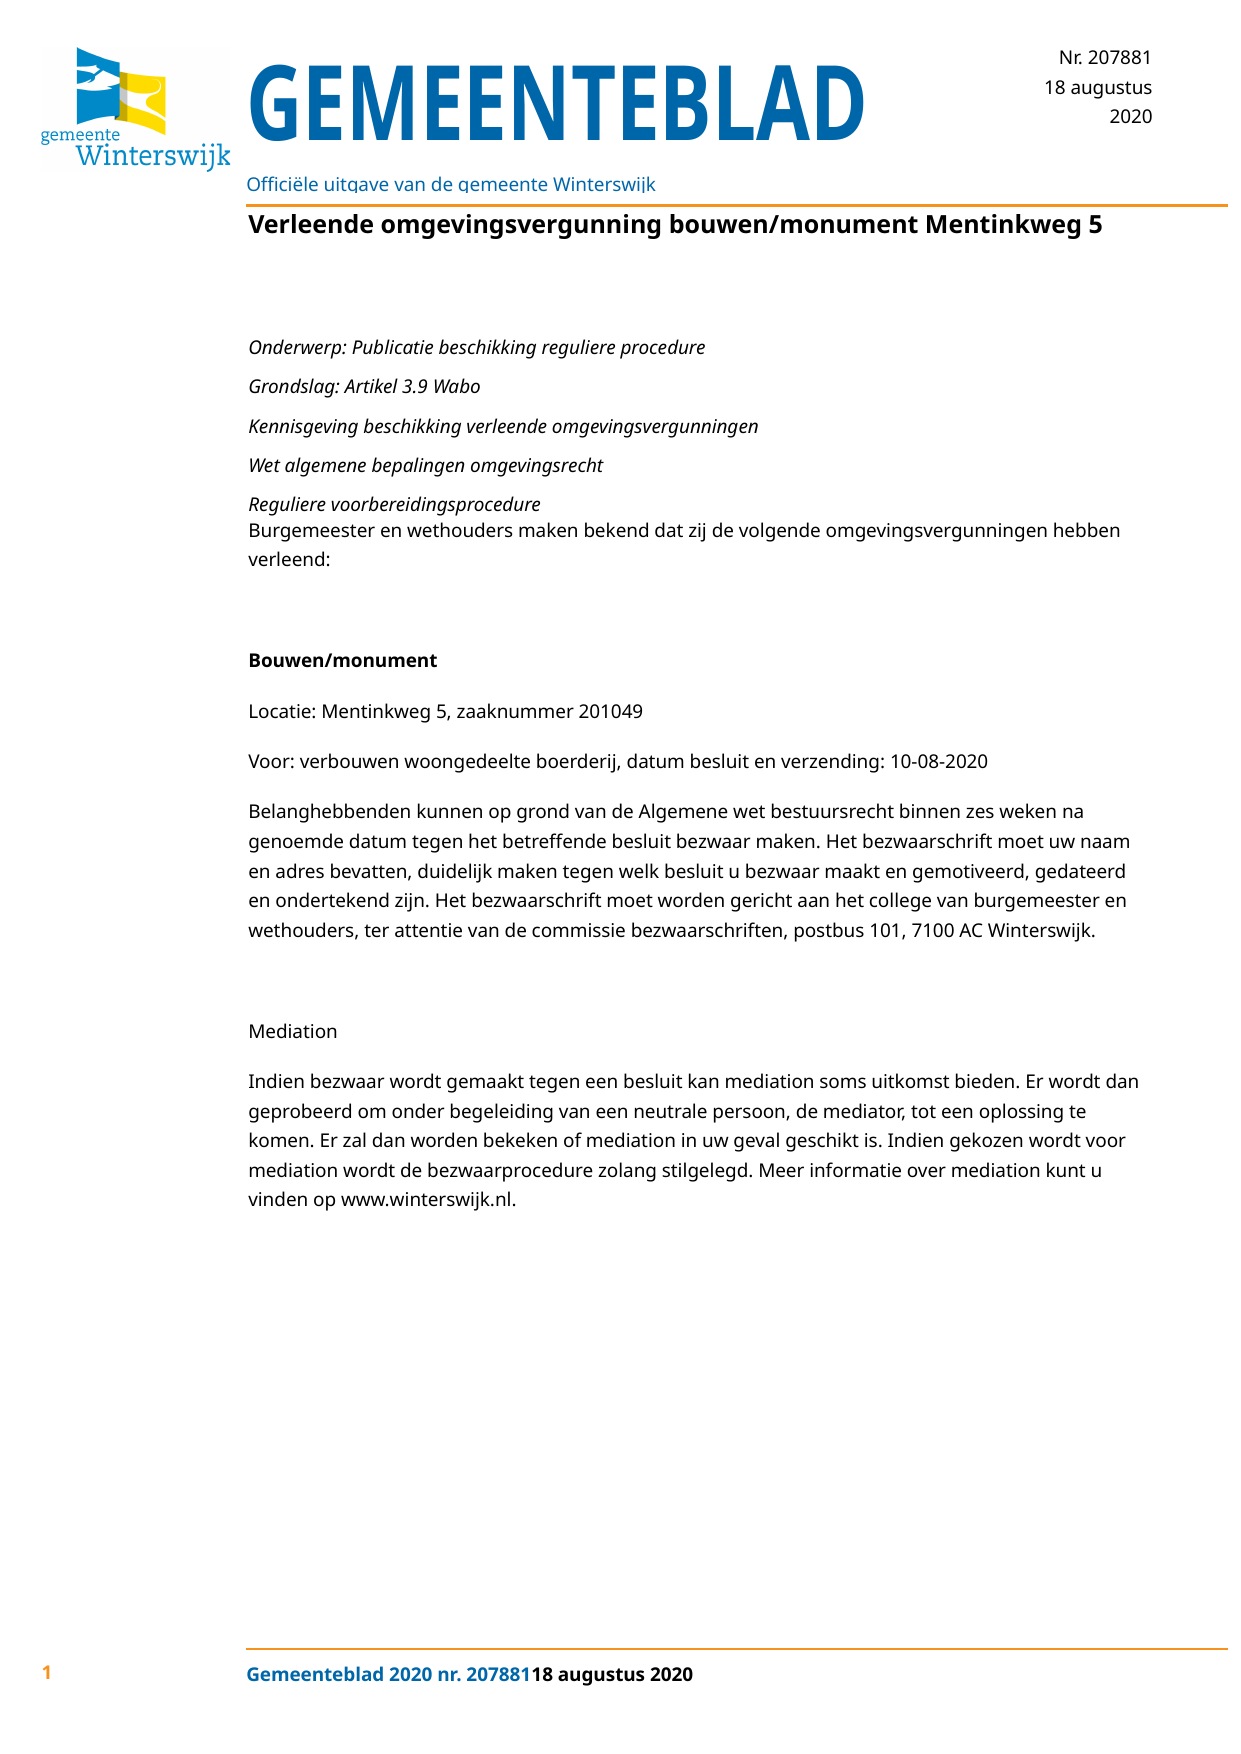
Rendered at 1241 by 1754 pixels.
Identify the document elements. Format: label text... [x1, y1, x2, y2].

text Indien bezwaar wordt gemaakt tegen een besluit kan mediation soms uitkomst bieden. Er wordt dan geprobeerd om onder begeleiding van een neutrale persoon, de mediator, tot een oplossing te komen. Er zal dan worden bekeken of mediation in uw geval geschikt is. Indien gekozen wordt voor mediation wordt de bezwaarprocedure zolang stilgelegd. Meer informatie over mediation kunt u vinden op www.winterswijk.nl. [248, 1068, 1152, 1212]
picture [225, 153, 231, 162]
text Locatie: Mentinkweg 5, zaaknummer 201049 [248, 698, 1152, 724]
text Reguliere voorbereidingsprocedure [248, 491, 1152, 517]
text Burgemeester en wethouders maken bekend dat zij de volgende omgevingsvergunningen hebben verleend: [248, 517, 1152, 572]
text Grondslag: Artikel 3.9 Wabo [248, 373, 1152, 399]
text Bouwen/monument [248, 647, 1152, 673]
text Wet algemene bepalingen omgevingsrecht [248, 452, 1152, 478]
text Voor: verbouwen woongedeelte boerderij, datum besluit en verzending: 10-08-2020 [248, 748, 1152, 774]
text Belanghebbenden kunnen op grond van de Algemene wet bestuursrecht binnen zes weken na genoemde datum tegen het betreffende besluit bezwaar maken. Het bezwaarschrift moet uw naam en adres bevatten, duidelijk maken tegen welk besluit u bezwaar maakt en gemotiveerd, gedateerd en ondertekend zijn. Het bezwaarschrift moet worden gericht aan het college van burgemeester en wethouders, ter attentie van de commissie bezwaarschriften, postbus 101, 7100 AC Winterswijk. [248, 799, 1152, 943]
text Kennisgeving beschikking verleende omgevingsvergunningen [248, 413, 1152, 438]
picture [41, 47, 231, 172]
text Onderwerp: Publicatie beschikking reguliere procedure [248, 334, 1152, 360]
text Mediation [248, 1018, 1152, 1044]
text Verleende omgevingsvergunning bouwen/monument Mentinkweg 5 [248, 207, 1152, 241]
